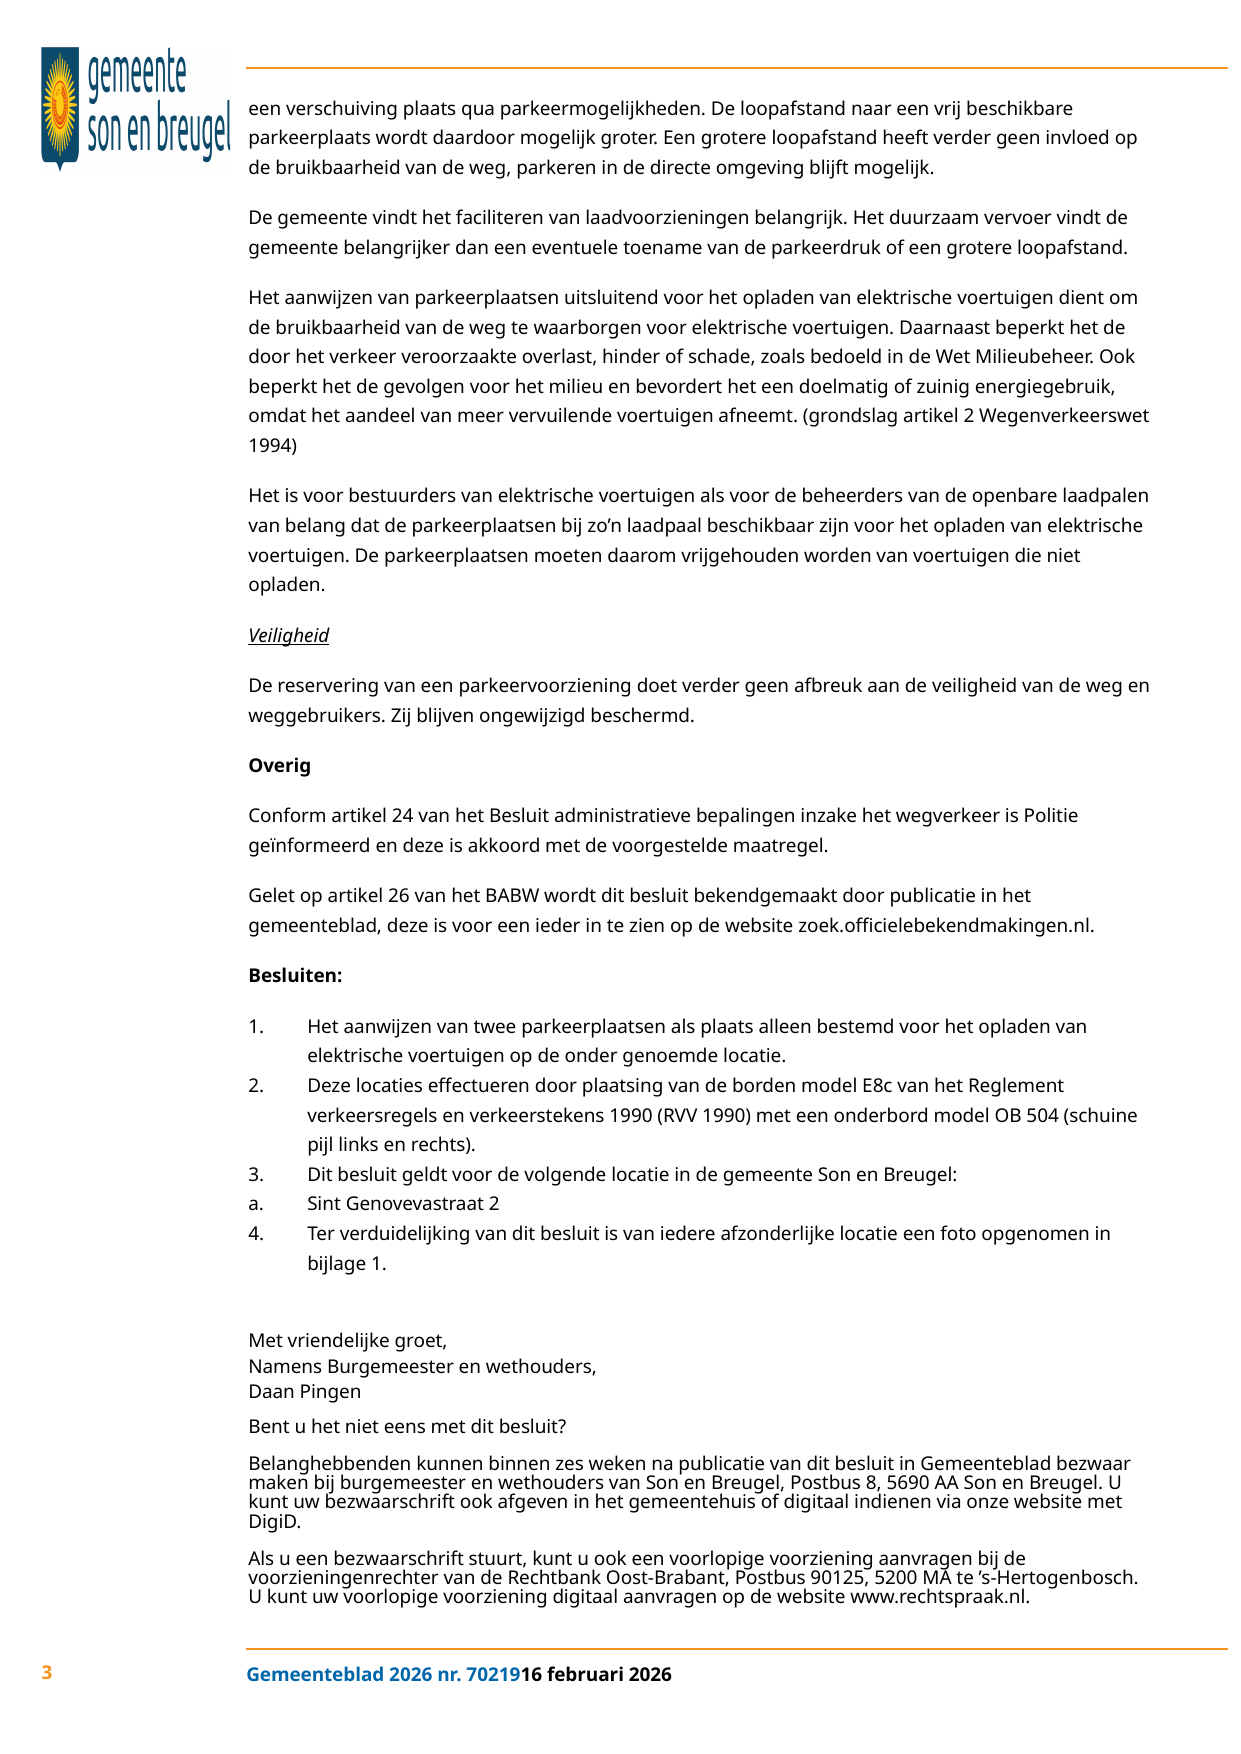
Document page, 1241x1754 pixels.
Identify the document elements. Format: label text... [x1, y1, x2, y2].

text Overig [248, 752, 1152, 778]
text Als u een bezwaarschrift stuurt, kunt u ook een voorlopige voorziening aanvragen bij de voorzieningenrechter van de Rechtbank Oost-Brabant, Postbus 90125, 5200 MA te ’s-Hertogenbosch. U kunt uw voorlopige voorziening digitaal aanvragen op de website www.rechtspraak.nl. [248, 1550, 1152, 1608]
text Gelet op artikel 26 van het BABW wordt dit besluit bekendgemaakt door publicatie in het gemeenteblad, deze is voor een ieder in te zien op de website zoek.officielebekendmakingen.nl. [248, 883, 1152, 938]
text Het is voor bestuurders van elektrische voertuigen als voor de beheerders van de openbare laadpalen van belang dat de parkeerplaatsen bij zo’n laadpaal beschikbaar zijn voor het opladen van elektrische voertuigen. De parkeerplaatsen moeten daarom vrijgehouden worden van voertuigen die niet opladen. [248, 483, 1152, 597]
text Veiligheid [248, 622, 1152, 648]
list Sint Genovevastraat 2 [248, 1191, 1152, 1216]
text De gemeente vindt het faciliteren van laadvoorzieningen belangrijk. Het duurzaam vervoer vindt de gemeente belangrijker dan een eventuele toename van de parkeerdruk of een grotere loopafstand. [248, 204, 1152, 260]
picture [41, 47, 231, 172]
text Bent u het niet eens met dit besluit? [248, 1418, 1152, 1437]
text Conform artikel 24 van het Besluit administratieve bepalingen inzake het wegverkeer is Politie geïnformeerd en deze is akkoord met de voorgestelde maatregel. [248, 803, 1152, 858]
list Ter verduidelijking van dit besluit is van iedere afzonderlijke locatie een foto opgenomen in bijlage 1. [248, 1220, 1152, 1276]
list Dit besluit geldt voor de volgende locatie in de gemeente Son en Breugel: [248, 1161, 1152, 1187]
text De reservering van een parkeervoorziening doet verder geen afbreuk aan de veiligheid van de weg en weggebruikers. Zij blijven ongewijzigd beschermd. [248, 672, 1152, 728]
list Deze locaties effectueren door plaatsing van de borden model E8c van het Reglement verkeersregels en verkeerstekens 1990 (RVV 1990) met een onderbord model OB 504 (schuine pijl links en rechts). [248, 1072, 1152, 1157]
text Het aanwijzen van parkeerplaatsen uitsluitend voor het opladen van elektrische voertuigen dient om de bruikbaarheid van de weg te waarborgen voor elektrische voertuigen. Daarnaast beperkt het de door het verkeer veroorzaakte overlast, hinder of schade, zoals bedoeld in de Wet Milieubeheer. Ook beperkt het de gevolgen voor het milieu en bevordert het een doelmatig of zuinig energiegebruik, omdat het aandeel van meer vervuilende voertuigen afneemt. (grondslag artikel 2 Wegenverkeerswet 1994) [248, 284, 1152, 458]
list Het aanwijzen van twee parkeerplaatsen als plaats alleen bestemd voor het opladen van elektrische voertuigen op de onder genoemde locatie. [248, 1013, 1152, 1068]
text Daan Pingen [248, 1379, 1152, 1404]
text Met vriendelijke groet, [248, 1327, 1152, 1353]
text een verschuiving plaats qua parkeermogelijkheden. De loopafstand naar een vrij beschikbare parkeerplaats wordt daardoor mogelijk groter. Een grotere loopafstand heeft verder geen invloed op de bruikbaarheid van de weg, parkeren in de directe omgeving blijft mogelijk. [248, 95, 1152, 180]
text Belanghebbenden kunnen binnen zes weken na publicatie van dit besluit in Gemeenteblad bezwaar maken bij burgemeester en wethouders van Son en Breugel, Postbus 8, 5690 AA Son en Breugel. U kunt uw bezwaarschrift ook afgeven in het gemeentehuis of digitaal indienen via onze website met DigiD. [248, 1455, 1152, 1532]
text Namens Burgemeester en wethouders, [248, 1353, 1152, 1379]
text Besluiten: [248, 963, 1152, 988]
